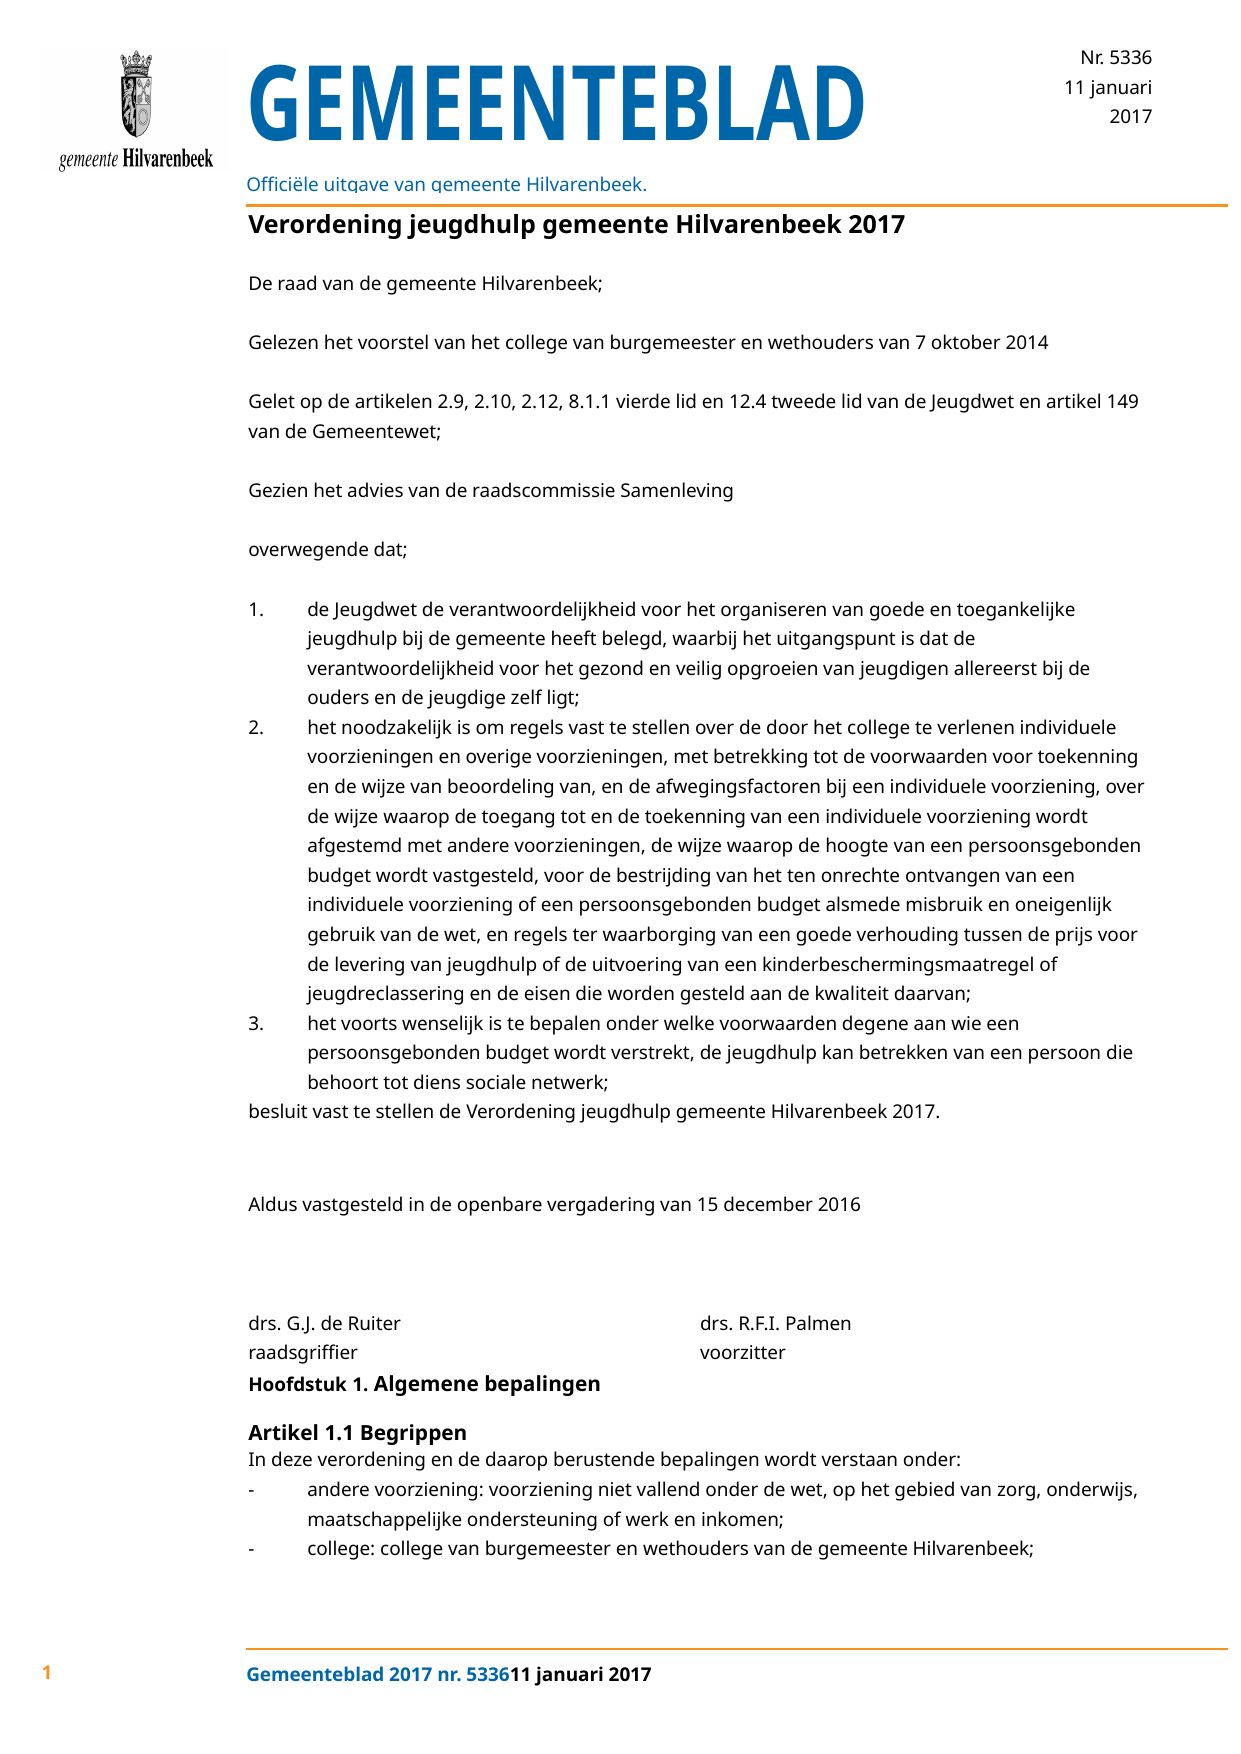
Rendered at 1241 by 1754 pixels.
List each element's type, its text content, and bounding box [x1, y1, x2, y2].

text Verordening jeugdhulp gemeente Hilvarenbeek 2017 [248, 207, 1152, 241]
list het noodzakelijk is om regels vast te stellen over de door het college te verlenen individuele voorzieningen en overige voorzieningen, met betrekking tot de voorwaarden voor toekenning en de wijze van beoordeling van, en de afwegingsfactoren bij een individuele voorziening, over de wijze waarop de toegang tot en de toekenning van een individuele voorziening wordt afgestemd met andere voorzieningen, de wijze waarop de hoogte van een persoonsgebonden budget wordt vastgesteld, voor de bestrijding van het ten onrechte ontvangen van een individuele voorziening of een persoonsgebonden budget alsmede misbruik en oneigenlijk gebruik van de wet, en regels ter waarborging van een goede verhouding tussen de prijs voor de levering van jeugdhulp of de uitvoering van een kinderbeschermingsmaatregel of jeugdreclassering en de eisen die worden gesteld aan de kwaliteit daarvan; [248, 714, 1152, 1006]
text Aldus vastgesteld in de openbare vergadering van 15 december 2016 [248, 1191, 1152, 1217]
picture [41, 47, 231, 172]
text In deze verordening en de daarop berustende bepalingen wordt verstaan onder: [248, 1447, 1152, 1472]
list de Jeugdwet de verantwoordelijkheid voor het organiseren van goede en toegankelijke jeugdhulp bij de gemeente heeft belegd, waarbij het uitgangspunt is dat de verantwoordelijkheid voor het gezond en veilig opgroeien van jeugdigen allereerst bij de ouders en de jeugdige zelf ligt; [248, 596, 1152, 710]
list college: college van burgemeester en wethouders van de gemeente Hilvarenbeek; [248, 1535, 1152, 1561]
text De raad van de gemeente Hilvarenbeek; [248, 270, 1152, 296]
text besluit vast te stellen de Verordening jeugdhulp gemeente Hilvarenbeek 2017. [248, 1099, 1152, 1124]
table_header drs. G.J. de Ruiter raadsgriffier [248, 1310, 700, 1365]
text Gelet op de artikelen 2.9, 2.10, 2.12, 8.1.1 vierde lid en 12.4 tweede lid van de Jeugdwet en artikel 149 van de Gemeentewet; [248, 389, 1152, 444]
text Gezien het advies van de raadscommissie Samenleving [248, 477, 1152, 503]
list het voorts wenselijk is te bepalen onder welke voorwaarden degene aan wie een persoonsgebonden budget wordt verstrekt, de jeugdhulp kan betrekken van een persoon die behoort tot diens sociale netwerk; [248, 1010, 1152, 1095]
text Gelezen het voorstel van het college van burgemeester en wethouders van 7 oktober 2014 [248, 329, 1152, 355]
text overwegende dat; [248, 537, 1152, 562]
table_header drs. R.F.I. Palmen voorzitter [700, 1310, 1152, 1365]
text Artikel 1.1 Begrippen [248, 1418, 1152, 1447]
list andere voorziening: voorziening niet vallend onder de wet, op het gebied van zorg, onderwijs, maatschappelijke ondersteuning of werk en inkomen; [248, 1476, 1152, 1531]
text Hoofdstuk 1. Algemene bepalingen [248, 1369, 1152, 1397]
